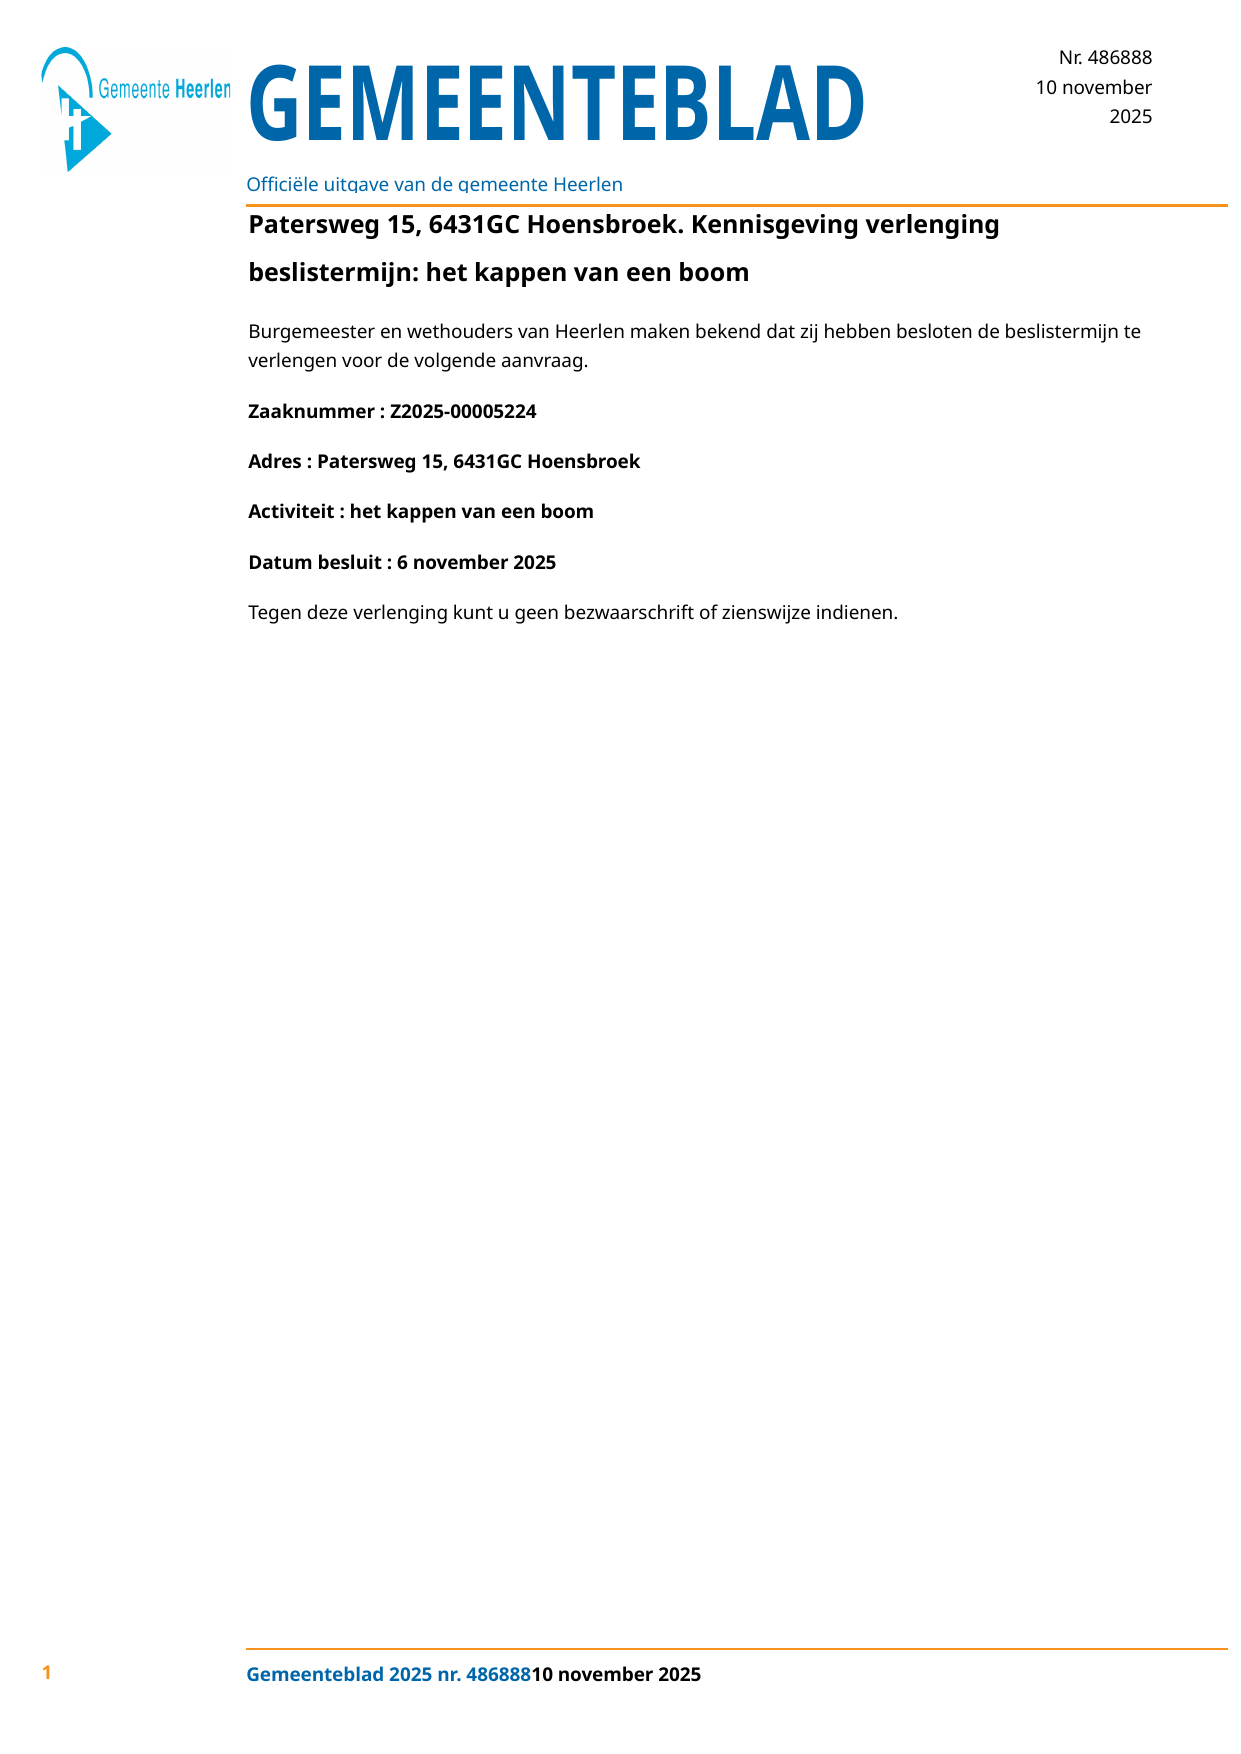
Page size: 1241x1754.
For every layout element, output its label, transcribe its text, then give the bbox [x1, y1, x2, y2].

picture [41, 47, 231, 172]
text Datum besluit : 6 november 2025 [248, 549, 1152, 575]
picture [41, 47, 59, 70]
text Burgemeester en wethouders van Heerlen maken bekend dat zij hebben besloten de beslistermijn te verlengen voor de volgende aanvraag. [248, 318, 1152, 373]
text Patersweg 15, 6431GC Hoensbroek. Kennisgeving verlenging beslistermijn: het kappen van een boom [248, 207, 1152, 288]
text Tegen deze verlenging kunt u geen bezwaarschrift of zienswijze indienen. [248, 599, 1152, 625]
text Adres : Patersweg 15, 6431GC Hoensbroek [248, 448, 1152, 474]
text Activiteit : het kappen van een boom [248, 499, 1152, 524]
text Zaaknummer : Z2025-00005224 [248, 398, 1152, 424]
